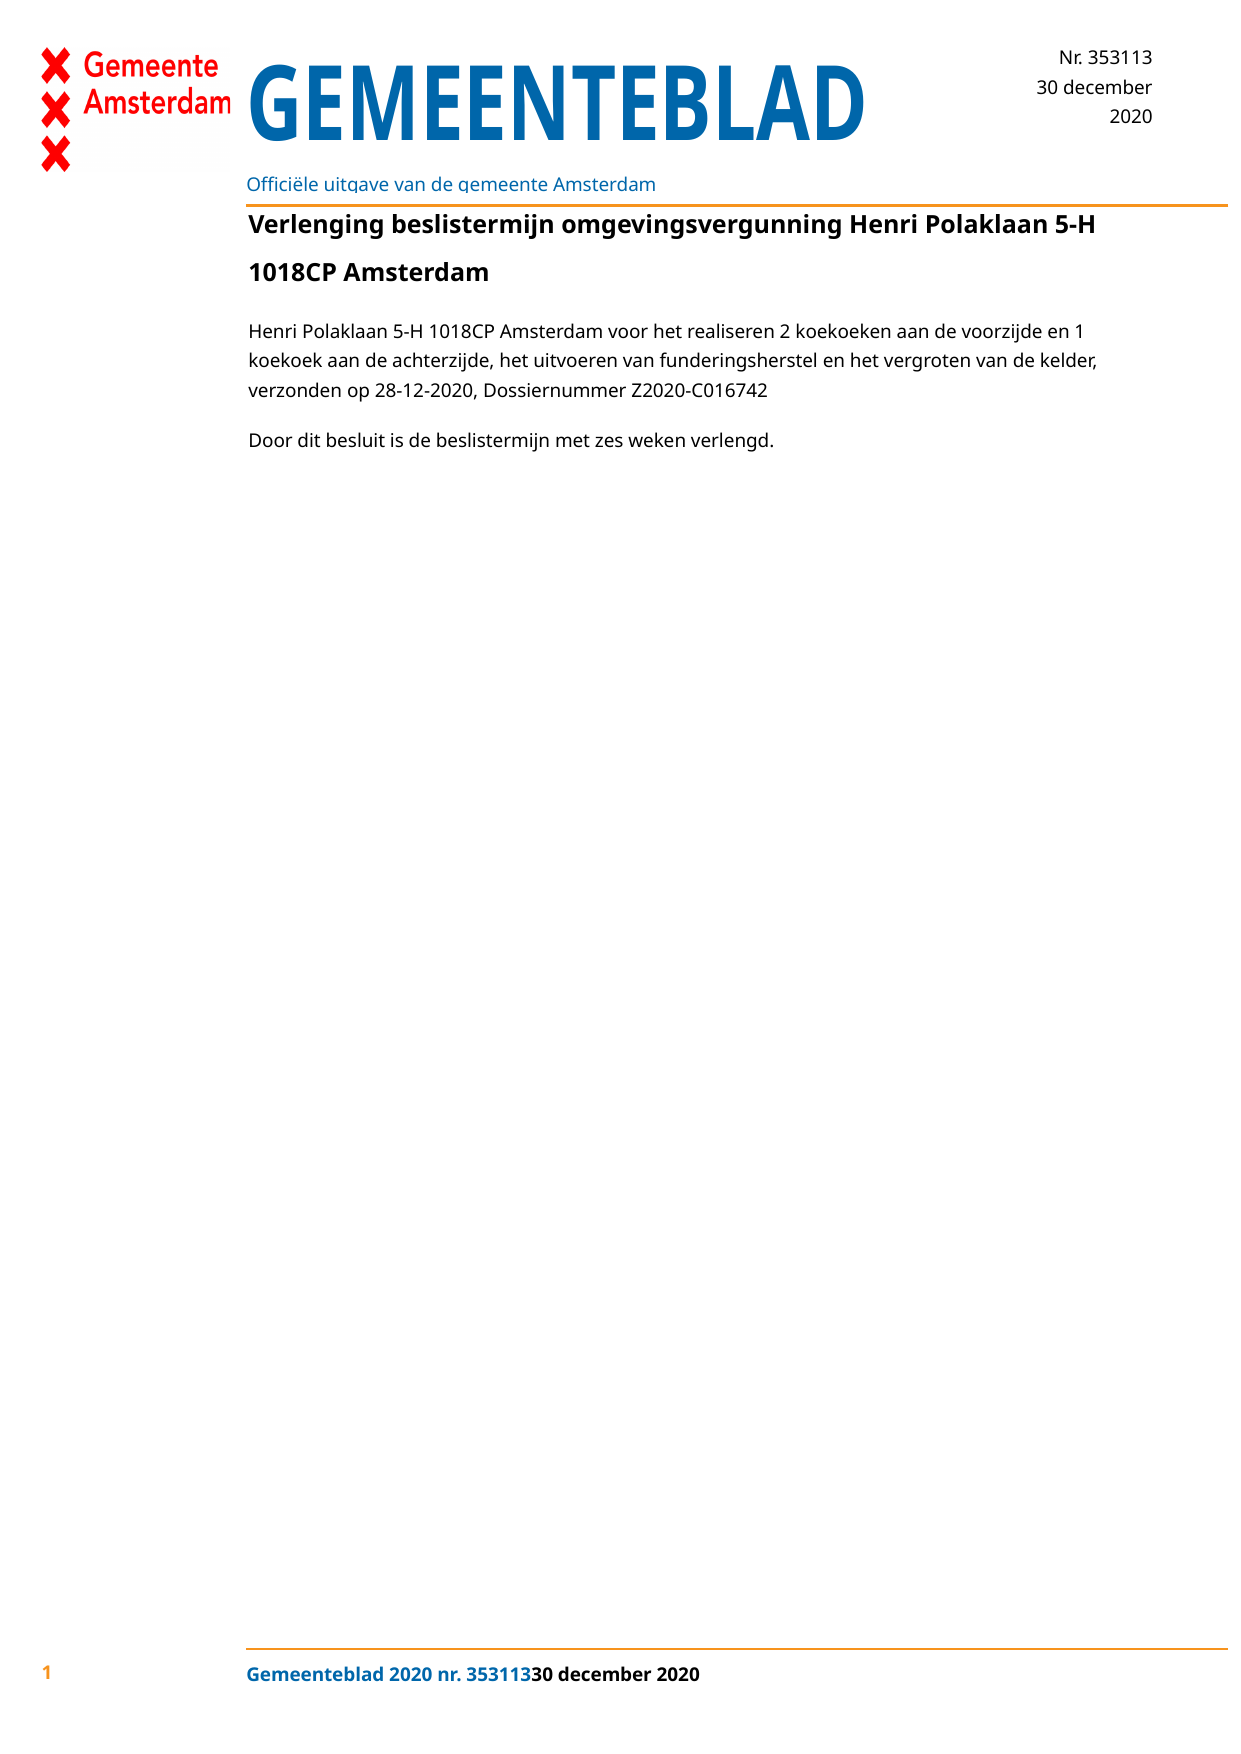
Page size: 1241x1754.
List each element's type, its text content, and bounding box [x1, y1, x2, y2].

picture [41, 47, 231, 172]
text Henri Polaklaan 5-H 1018CP Amsterdam voor het realiseren 2 koekoeken aan de voorzijde en 1 koekoek aan de achterzijde, het uitvoeren van funderingsherstel en het vergroten van de kelder, verzonden op 28-12-2020, Dossiernummer Z2020-C016742 [248, 318, 1152, 403]
text Verlenging beslistermijn omgevingsvergunning Henri Polaklaan 5-H 1018CP Amsterdam [248, 207, 1152, 288]
text Door dit besluit is de beslistermijn met zes weken verlengd. [248, 427, 1152, 453]
